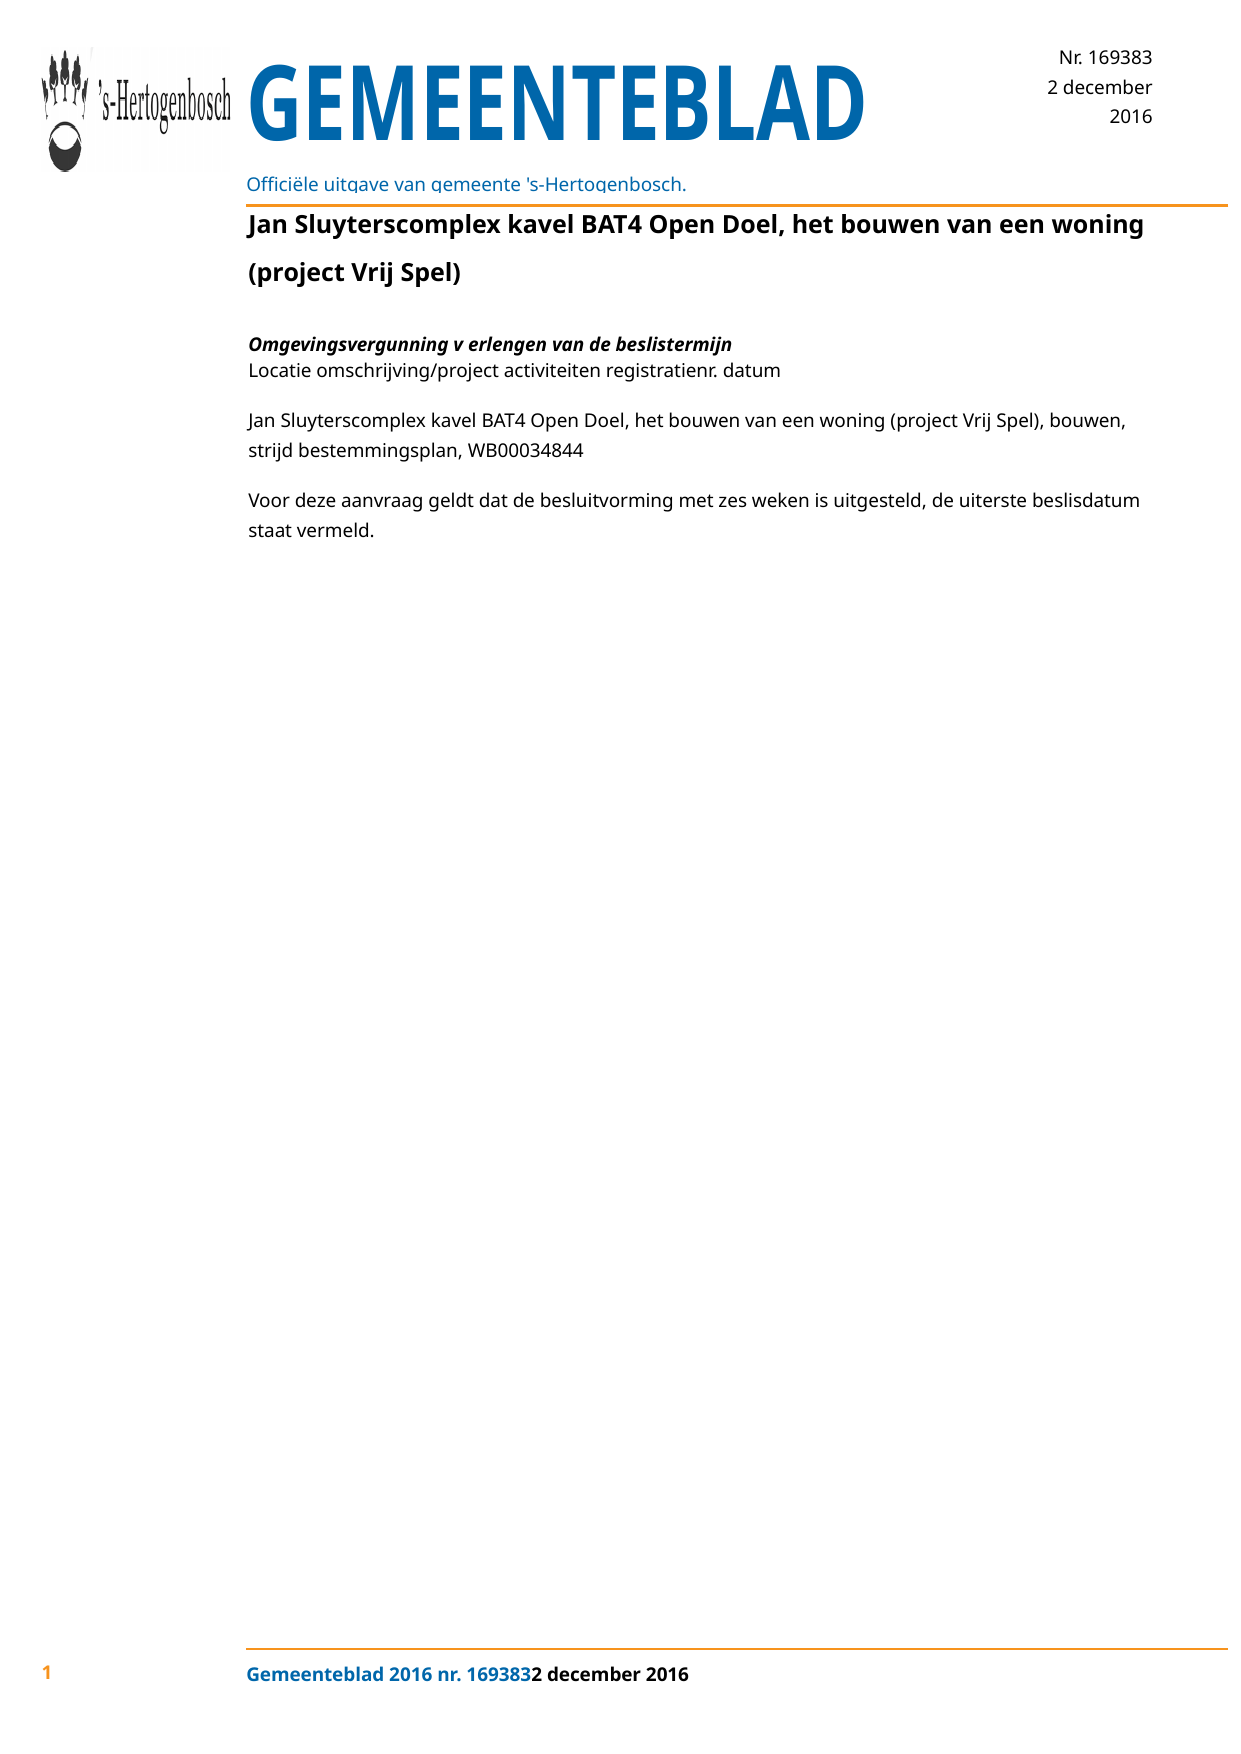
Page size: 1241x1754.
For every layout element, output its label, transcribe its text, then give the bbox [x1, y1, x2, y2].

text Voor deze aanvraag geldt dat de besluitvorming met zes weken is uitgesteld, de uiterste beslisdatum staat vermeld. [248, 488, 1152, 543]
text Omgevingsvergunning v erlengen van de beslistermijn [248, 331, 1152, 357]
picture [41, 47, 231, 172]
text Locatie omschrijving/project activiteiten registratienr. datum [248, 357, 1152, 383]
text Jan Sluyterscomplex kavel BAT4 Open Doel, het bouwen van een woning (project Vrij Spel) [248, 207, 1152, 288]
text Jan Sluyterscomplex kavel BAT4 Open Doel, het bouwen van een woning (project Vrij Spel), bouwen, strijd bestemmingsplan, WB00034844 [248, 408, 1152, 463]
